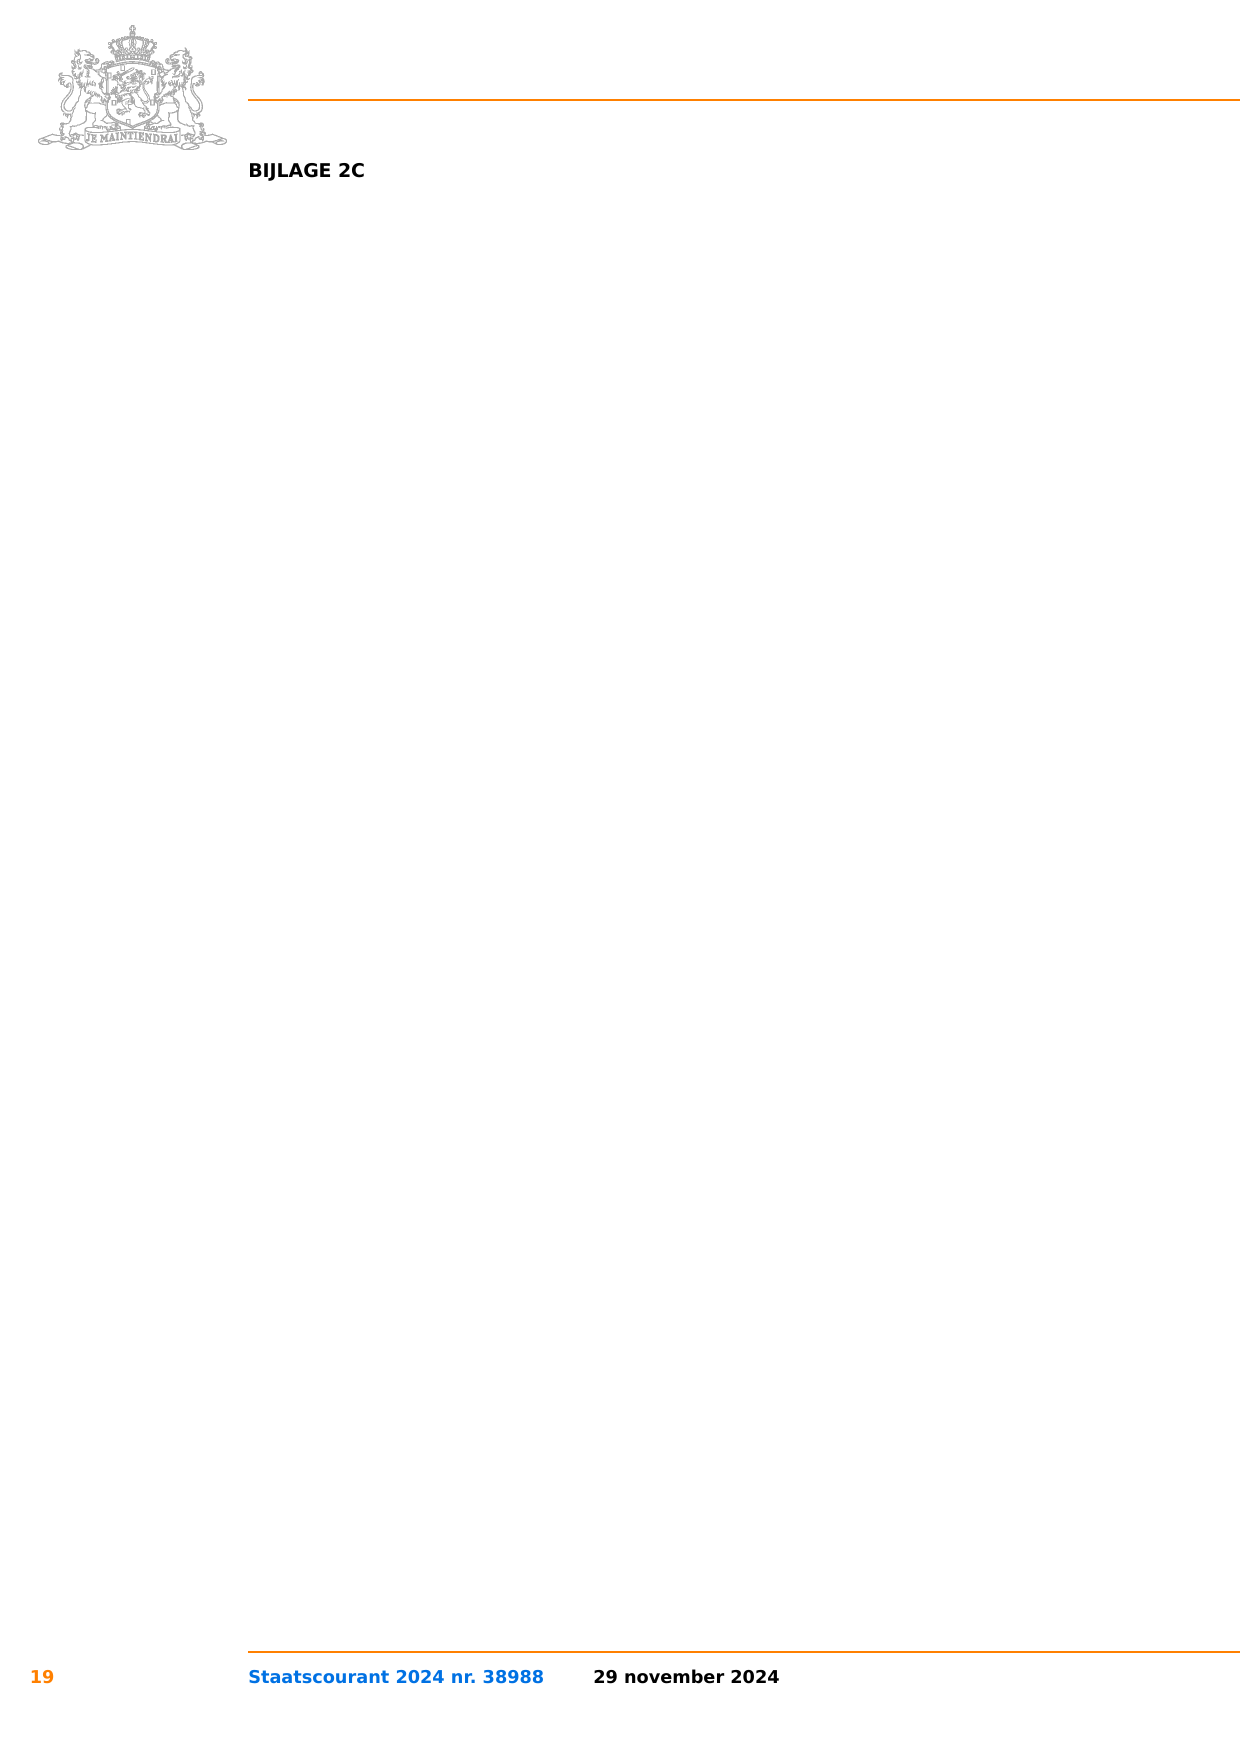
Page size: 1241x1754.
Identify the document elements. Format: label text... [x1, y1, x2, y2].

picture [38, 25, 227, 150]
subtitle BIJLAGE 2C [248, 160, 1163, 182]
